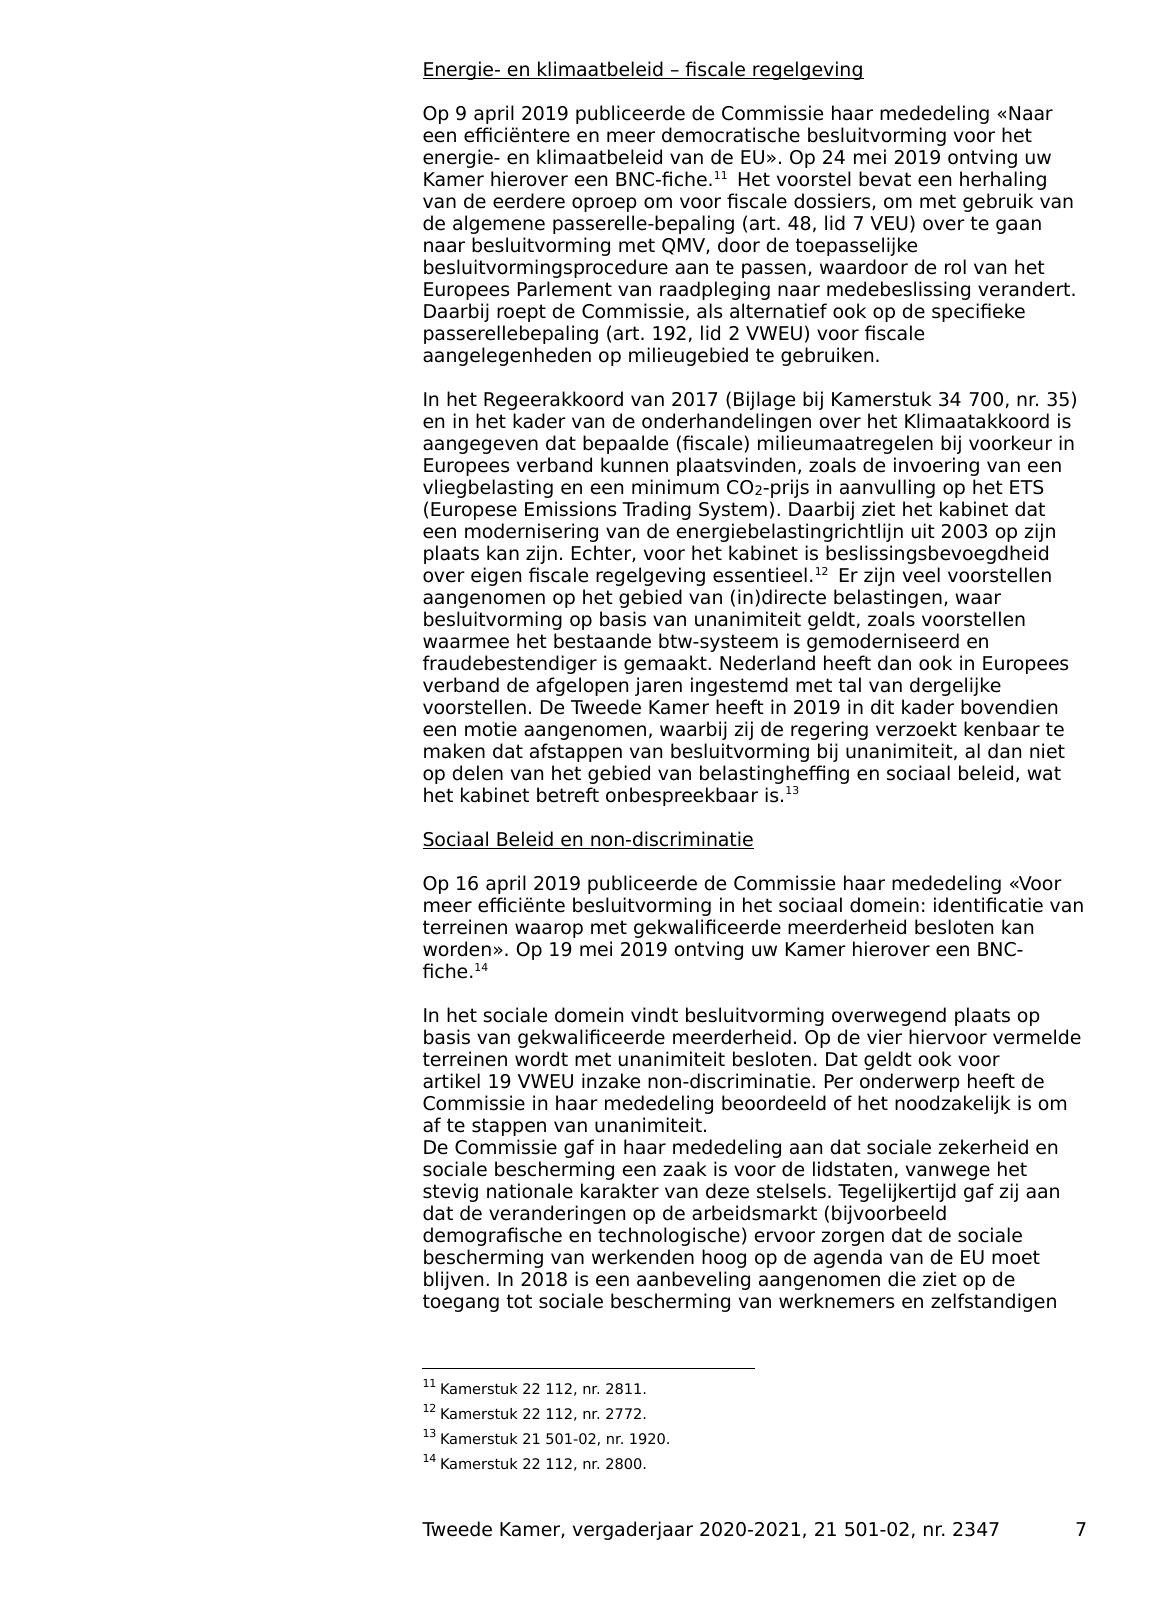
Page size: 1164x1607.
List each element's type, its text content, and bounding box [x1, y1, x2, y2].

subtitle Sociaal Beleid en non-discriminatie [422, 829, 1087, 851]
text Kamerstuk 22 112, nr. 2800. [422, 1452, 1087, 1474]
text Op 9 april 2019 publiceerde de Commissie haar mededeling «Naar een efficiëntere en meer democratische besluitvorming voor het energie- en klimaatbeleid van de EU». Op 24 mei 2019 ontving uw Kamer hierover een BNC-fiche. Het voorstel bevat een herhaling van de eerdere oproep om voor fiscale dossiers, om met gebruik van de algemene passerelle-bepaling (art. 48, lid 7 VEU) over te gaan naar besluitvorming met QMV, door de toepasselijke besluitvormingsprocedure aan te passen, waardoor de rol van het Europees Parlement van raadpleging naar medebeslissing verandert. Daarbij roept de Commissie, als alternatief ook op de specifieke passerellebepaling (art. 192, lid 2 VWEU) voor fiscale aangelegenheden op milieugebied te gebruiken. [422, 103, 1087, 367]
text In het Regeerakkoord van 2017 (Bijlage bij Kamerstuk 34 700, nr. 35) en in het kader van de onderhandelingen over het Klimaatakkoord is aangegeven dat bepaalde (fiscale) milieumaatregelen bij voorkeur in Europees verband kunnen plaatsvinden, zoals de invoering van een vliegbelasting en een minimum CO2-prijs in aanvulling op het ETS (Europese Emissions Trading System). Daarbij ziet het kabinet dat een modernisering van de energiebelastingrichtlijn uit 2003 op zijn plaats kan zijn. Echter, voor het kabinet is beslissingsbevoegdheid over eigen fiscale regelgeving essentieel. Er zijn veel voorstellen aangenomen op het gebied van (in)directe belastingen, waar besluitvorming op basis van unanimiteit geldt, zoals voorstellen waarmee het bestaande btw-systeem is gemoderniseerd en fraudebestendiger is gemaakt. Nederland heeft dan ook in Europees verband de afgelopen jaren ingestemd met tal van dergelijke voorstellen. De Tweede Kamer heeft in 2019 in dit kader bovendien een motie aangenomen, waarbij zij de regering verzoekt kenbaar te maken dat afstappen van besluitvorming bij unanimiteit, al dan niet op delen van het gebied van belastingheffing en sociaal beleid, wat het kabinet betreft onbespreekbaar is. [422, 389, 1087, 807]
text Kamerstuk 22 112, nr. 2811. [422, 1377, 1087, 1399]
text Kamerstuk 22 112, nr. 2772. [422, 1402, 1087, 1424]
text Kamerstuk 21 501-02, nr. 1920. [422, 1427, 1087, 1449]
text De Commissie gaf in haar mededeling aan dat sociale zekerheid en sociale bescherming een zaak is voor de lidstaten, vanwege het stevig nationale karakter van deze stelsels. Tegelijkertijd gaf zij aan dat de veranderingen op de arbeidsmarkt (bijvoorbeeld demografische en technologische) ervoor zorgen dat de sociale bescherming van werkenden hoog op de agenda van de EU moet blijven. In 2018 is een aanbeveling aangenomen die ziet op de toegang tot sociale bescherming van werknemers en zelfstandigen [422, 1137, 1087, 1313]
subtitle Energie- en klimaatbeleid – fiscale regelgeving [422, 59, 1087, 81]
text In het sociale domein vindt besluitvorming overwegend plaats op basis van gekwalificeerde meerderheid. Op de vier hiervoor vermelde terreinen wordt met unanimiteit besloten. Dat geldt ook voor artikel 19 VWEU inzake non-discriminatie. Per onderwerp heeft de Commissie in haar mededeling beoordeeld of het noodzakelijk is om af te stappen van unanimiteit. [422, 1005, 1087, 1137]
text Op 16 april 2019 publiceerde de Commissie haar mededeling «Voor meer efficiënte besluitvorming in het sociaal domein: identificatie van terreinen waarop met gekwalificeerde meerderheid besloten kan worden». Op 19 mei 2019 ontving uw Kamer hierover een BNC-fiche. [422, 873, 1087, 983]
